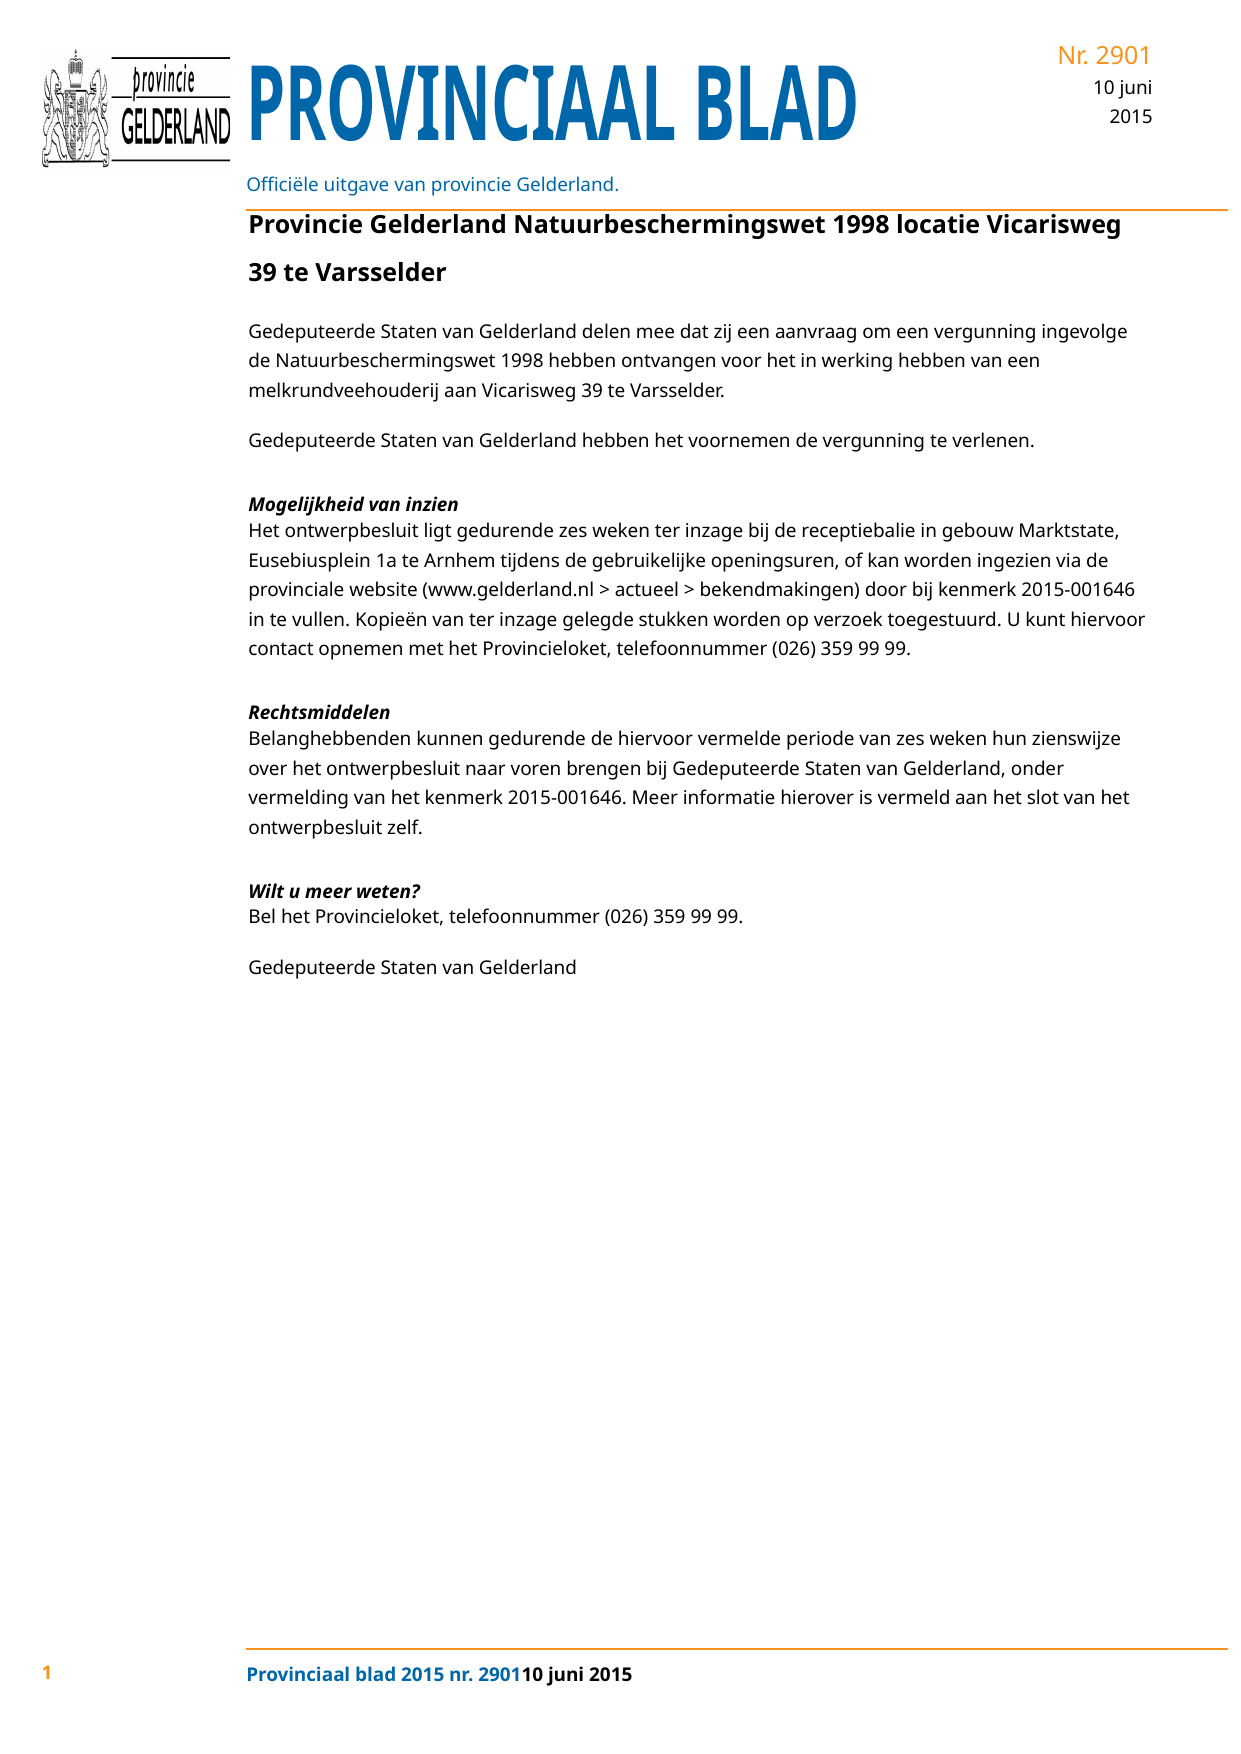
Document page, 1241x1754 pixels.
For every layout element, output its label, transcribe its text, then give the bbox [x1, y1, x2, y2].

text Wilt u meer weten? [248, 878, 1152, 904]
text Mogelijkheid van inzien [248, 491, 1152, 517]
text Bel het Provincieloket, telefoonnummer (026) 359 99 99. [248, 904, 1152, 929]
text Gedeputeerde Staten van Gelderland [248, 954, 1152, 980]
text Provincie Gelderland Natuurbeschermingswet 1998 locatie Vicarisweg 39 te Varsselder [248, 211, 1152, 288]
text Rechtsmiddelen [248, 699, 1152, 725]
text Belanghebbenden kunnen gedurende de hiervoor vermelde periode van zes weken hun zienswijze over het ontwerpbesluit naar voren brengen bij Gedeputeerde Staten van Gelderland, onder vermelding van het kenmerk 2015-001646. Meer informatie hierover is vermeld aan het slot van het ontwerpbesluit zelf. [248, 725, 1152, 840]
picture [41, 47, 231, 172]
text Het ontwerpbesluit ligt gedurende zes weken ter inzage bij de receptiebalie in gebouw Marktstate, Eusebiusplein 1a te Arnhem tijdens de gebruikelijke openingsuren, of kan worden ingezien via de provinciale website (www.gelderland.nl > actueel > bekendmakingen) door bij kenmerk 2015-001646 in te vullen. Kopieën van ter inzage gelegde stukken worden op verzoek toegestuurd. U kunt hiervoor contact opnemen met het Provincieloket, telefoonnummer (026) 359 99 99. [248, 517, 1152, 661]
text Gedeputeerde Staten van Gelderland delen mee dat zij een aanvraag om een vergunning ingevolge de Natuurbeschermingswet 1998 hebben ontvangen voor het in werking hebben van een melkrundveehouderij aan Vicarisweg 39 te Varsselder. [248, 318, 1152, 403]
text Gedeputeerde Staten van Gelderland hebben het voornemen de vergunning te verlenen. [248, 427, 1152, 453]
